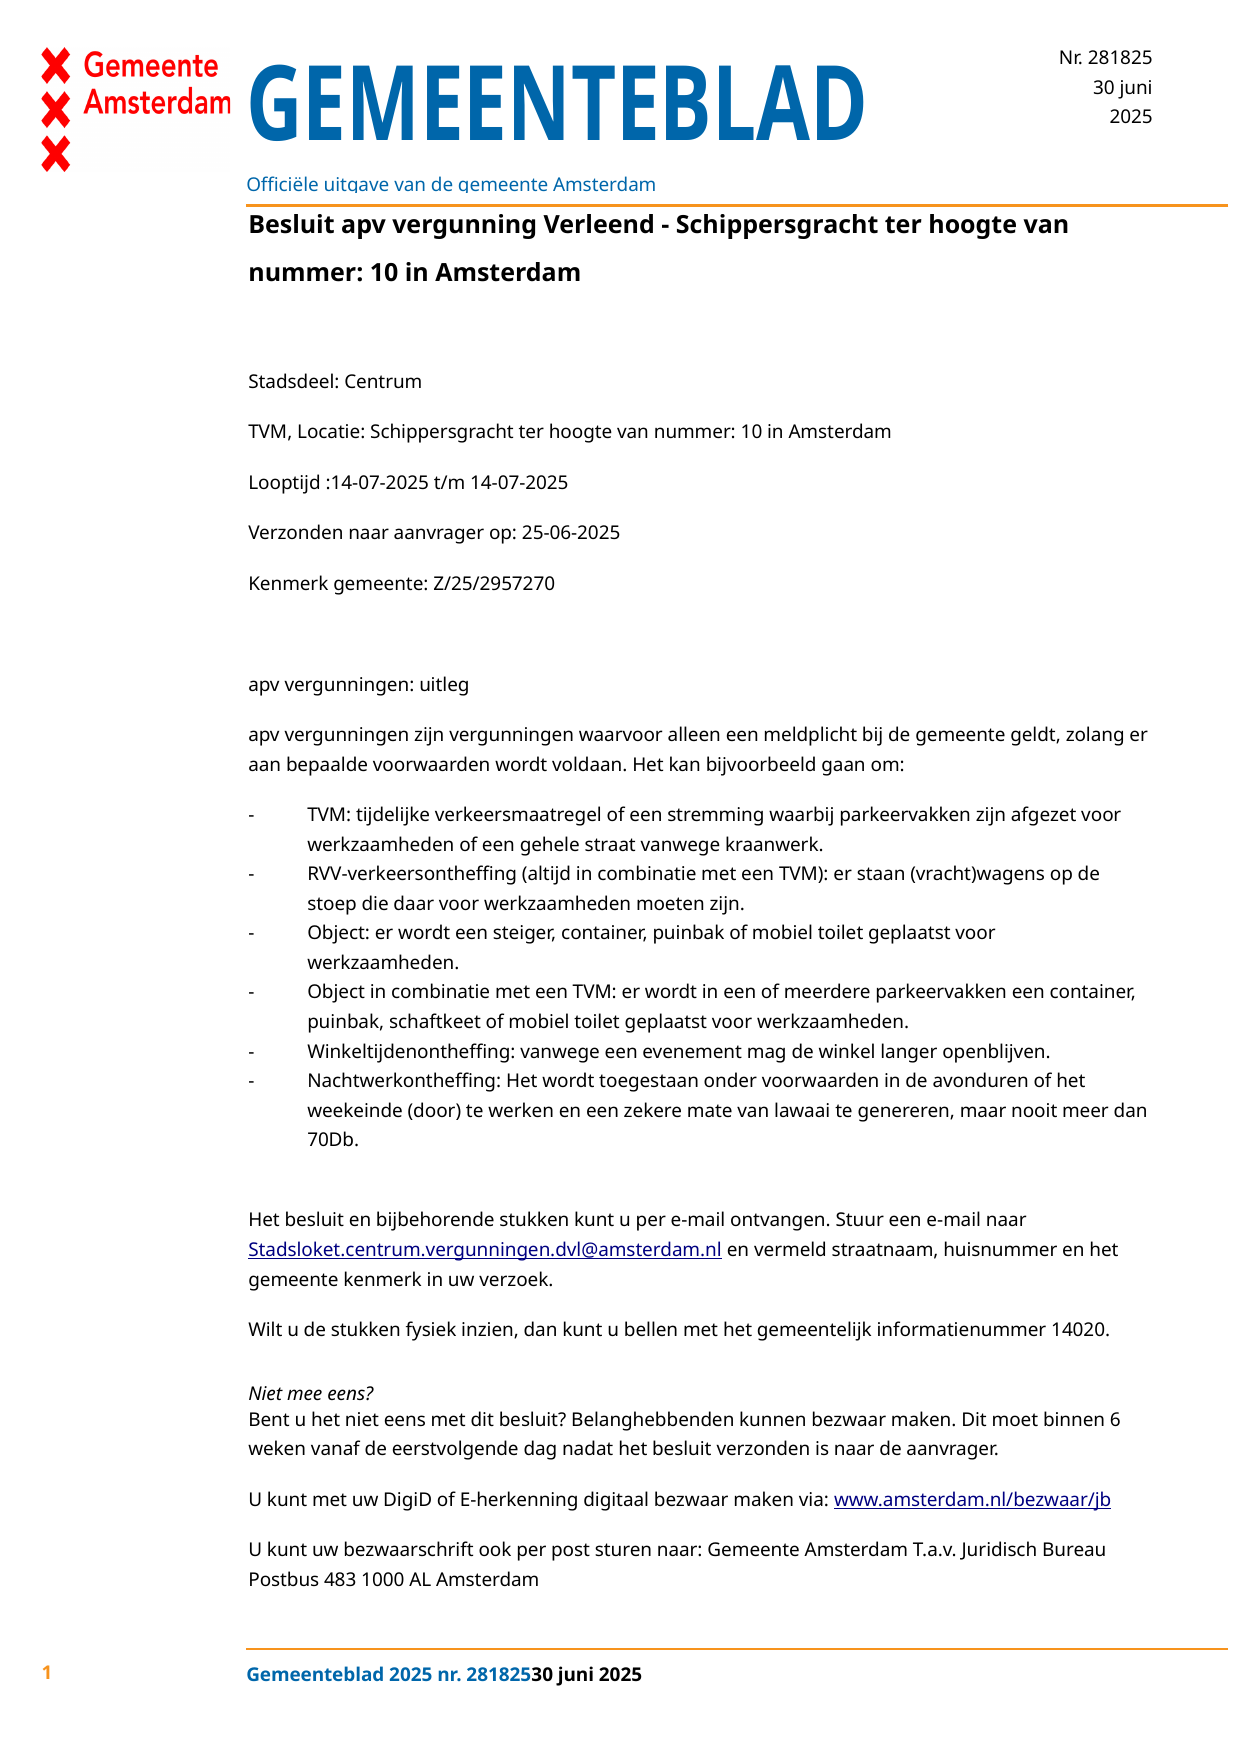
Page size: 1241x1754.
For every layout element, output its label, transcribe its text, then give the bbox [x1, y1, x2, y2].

text Het besluit en bijbehorende stukken kunt u per e-mail ontvangen. Stuur een e-mail naar Stadsloket.centrum.vergunningen.dvl@amsterdam.nl en vermeld straatnaam, huisnummer en het gemeente kenmerk in uw verzoek. [248, 1207, 1152, 1292]
text apv vergunningen: uitleg [248, 671, 1152, 697]
text U kunt met uw DigiD of E-herkenning digitaal bezwaar maken via: www.amsterdam.nl/bezwaar/jb [248, 1486, 1152, 1512]
text Wilt u de stukken fysiek inzien, dan kunt u bellen met het gemeentelijk informatienummer 14020. [248, 1316, 1152, 1342]
text Kenmerk gemeente: Z/25/2957270 [248, 570, 1152, 596]
text Besluit apv vergunning Verleend - Schippersgracht ter hoogte van nummer: 10 in Amsterdam [248, 207, 1152, 288]
text Looptijd :14-07-2025 t/m 14-07-2025 [248, 469, 1152, 495]
list TVM: tijdelijke verkeersmaatregel of een stremming waarbij parkeervakken zijn afgezet voor werkzaamheden of een gehele straat vanwege kraanwerk. [248, 801, 1152, 857]
list Object: er wordt een steiger, container, puinbak of mobiel toilet geplaatst voor werkzaamheden. [248, 919, 1152, 975]
text U kunt uw bezwaarschrift ook per post sturen naar: Gemeente Amsterdam T.a.v. Juridisch Bureau Postbus 483 1000 AL Amsterdam [248, 1536, 1152, 1592]
picture [41, 47, 231, 172]
text apv vergunningen zijn vergunningen waarvoor alleen een meldplicht bij de gemeente geldt, zolang er aan bepaalde voorwaarden wordt voldaan. Het kan bijvoorbeeld gaan om: [248, 721, 1152, 777]
text Bent u het niet eens met dit besluit? Belanghebbenden kunnen bezwaar maken. Dit moet binnen 6 weken vanaf de eerstvolgende dag nadat het besluit verzonden is naar de aanvrager. [248, 1406, 1152, 1461]
list Object in combinatie met een TVM: er wordt in een of meerdere parkeervakken een container, puinbak, schaftkeet of mobiel toilet geplaatst voor werkzaamheden. [248, 979, 1152, 1034]
text TVM, Locatie: Schippersgracht ter hoogte van nummer: 10 in Amsterdam [248, 419, 1152, 444]
text Verzonden naar aanvrager op: 25-06-2025 [248, 519, 1152, 545]
text Stadsdeel: Centrum [248, 368, 1152, 394]
text Niet mee eens? [248, 1380, 1152, 1406]
list Nachtwerkontheffing: Het wordt toegestaan onder voorwaarden in de avonduren of het weekeinde (door) te werken en een zekere mate van lawaai te genereren, maar nooit meer dan 70Db. [248, 1067, 1152, 1152]
list RVV-verkeersontheffing (altijd in combinatie met een TVM): er staan (vracht)wagens op de stoep die daar voor werkzaamheden moeten zijn. [248, 860, 1152, 916]
list Winkeltijdenontheffing: vanwege een evenement mag de winkel langer openblijven. [248, 1038, 1152, 1064]
